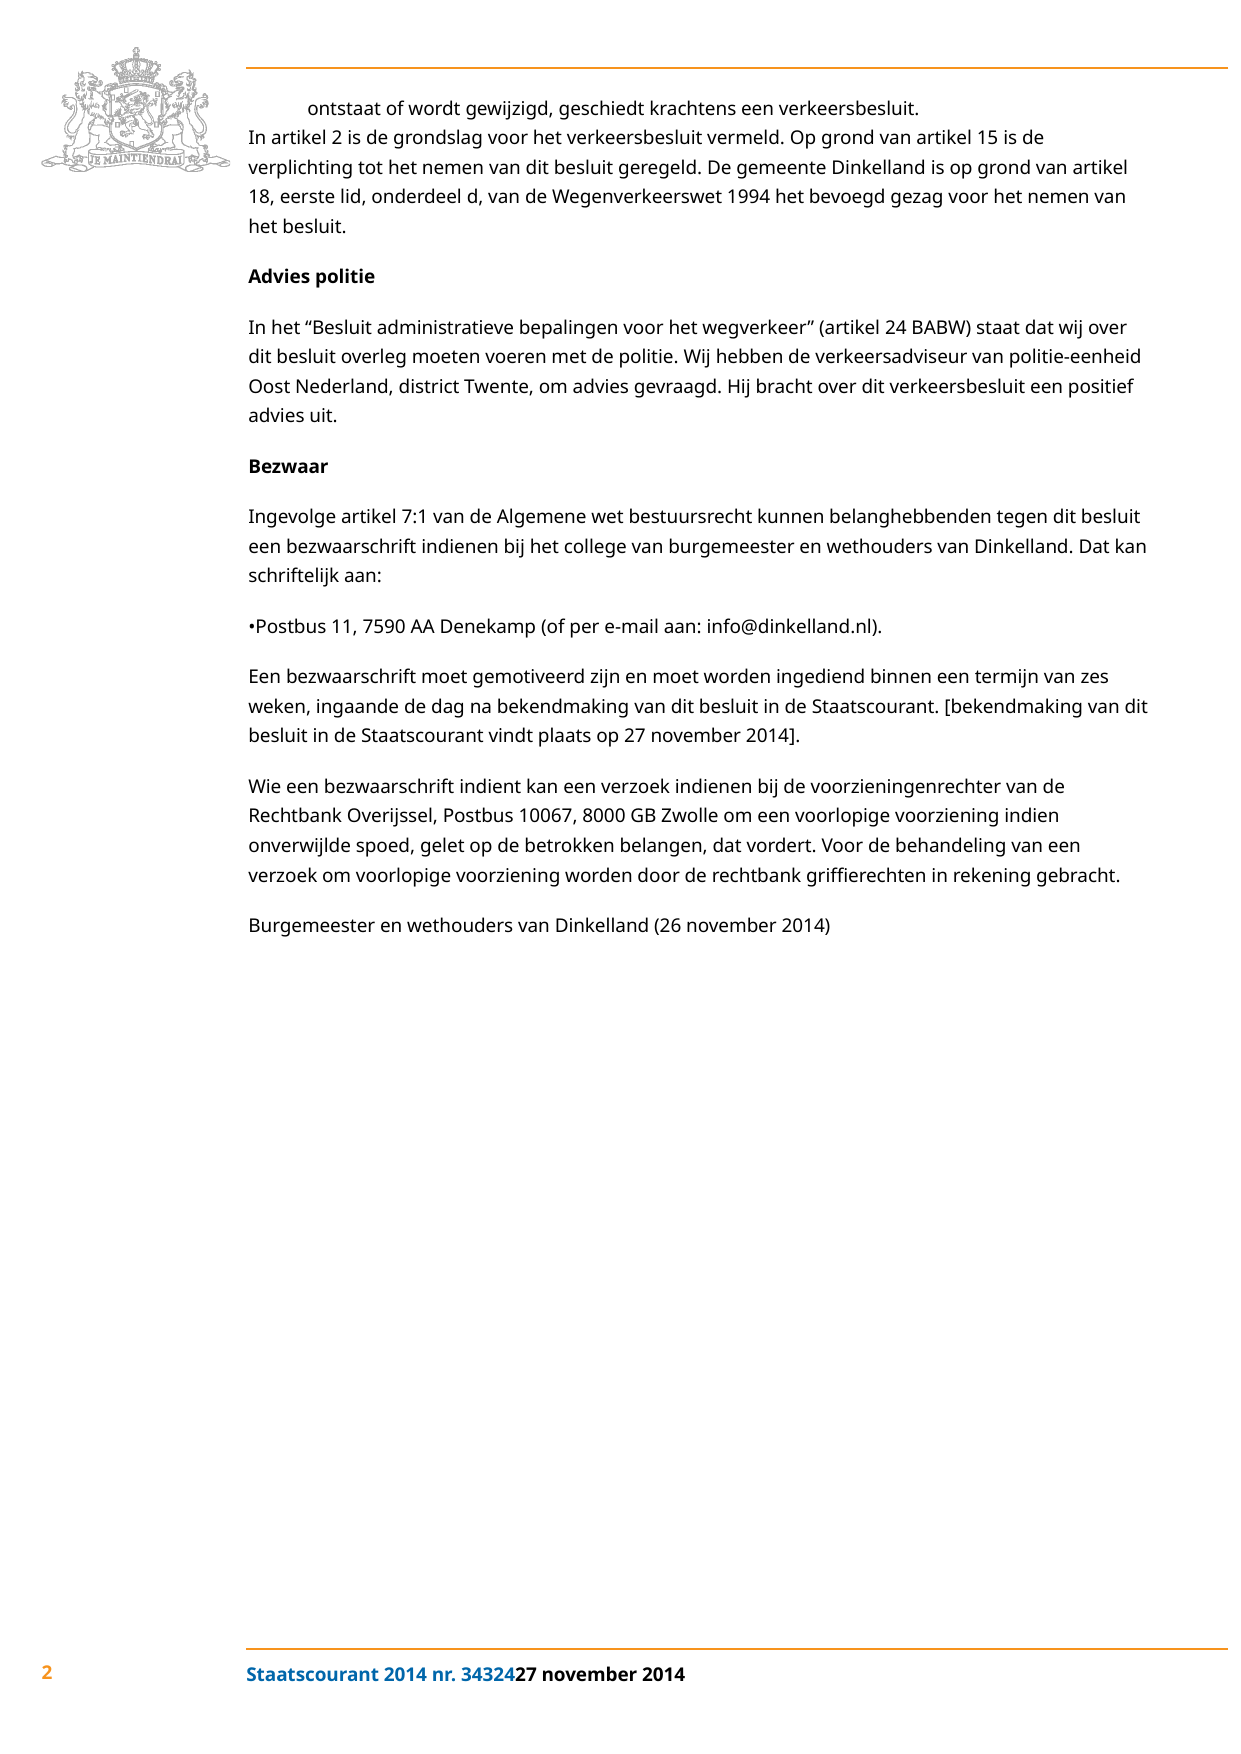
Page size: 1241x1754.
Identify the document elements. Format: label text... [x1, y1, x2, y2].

list ontstaat of wordt gewijzigd, geschiedt krachtens een verkeersbesluit. [248, 95, 1152, 121]
text Burgemeester en wethouders van Dinkelland (26 november 2014) [248, 912, 1152, 938]
text •Postbus 11, 7590 AA Denekamp (of per e-mail aan: info@dinkelland.nl). [248, 613, 1152, 639]
text Advies politie [248, 263, 1152, 289]
picture [41, 47, 231, 172]
text Wie een bezwaarschrift indient kan een verzoek indienen bij de voorzieningenrechter van de Rechtbank Overijssel, Postbus 10067, 8000 GB Zwolle om een voorlopige voorziening indien onverwijlde spoed, gelet op de betrokken belangen, dat vordert. Voor de behandeling van een verzoek om voorlopige voorziening worden door de rechtbank griffierechten in rekening gebracht. [248, 773, 1152, 888]
text Een bezwaarschrift moet gemotiveerd zijn en moet worden ingediend binnen een termijn van zes weken, ingaande de dag na bekendmaking van dit besluit in de Staatscourant. [bekendmaking van dit besluit in de Staatscourant vindt plaats op 27 november 2014]. [248, 663, 1152, 748]
text Ingevolge artikel 7:1 van de Algemene wet bestuursrecht kunnen belanghebbenden tegen dit besluit een bezwaarschrift indienen bij het college van burgemeester en wethouders van Dinkelland. Dat kan schriftelijk aan: [248, 503, 1152, 588]
text In artikel 2 is de grondslag voor het verkeersbesluit vermeld. Op grond van artikel 15 is de verplichting tot het nemen van dit besluit geregeld. De gemeente Dinkelland is op grond van artikel 18, eerste lid, onderdeel d, van de Wegenverkeerswet 1994 het bevoegd gezag voor het nemen van het besluit. [248, 124, 1152, 239]
text Bezwaar [248, 453, 1152, 479]
text In het “Besluit administratieve bepalingen voor het wegverkeer” (artikel 24 BABW) staat dat wij over dit besluit overleg moeten voeren met de politie. Wij hebben de verkeersadviseur van politie-eenheid Oost Nederland, district Twente, om advies gevraagd. Hij bracht over dit verkeersbesluit een positief advies uit. [248, 314, 1152, 428]
